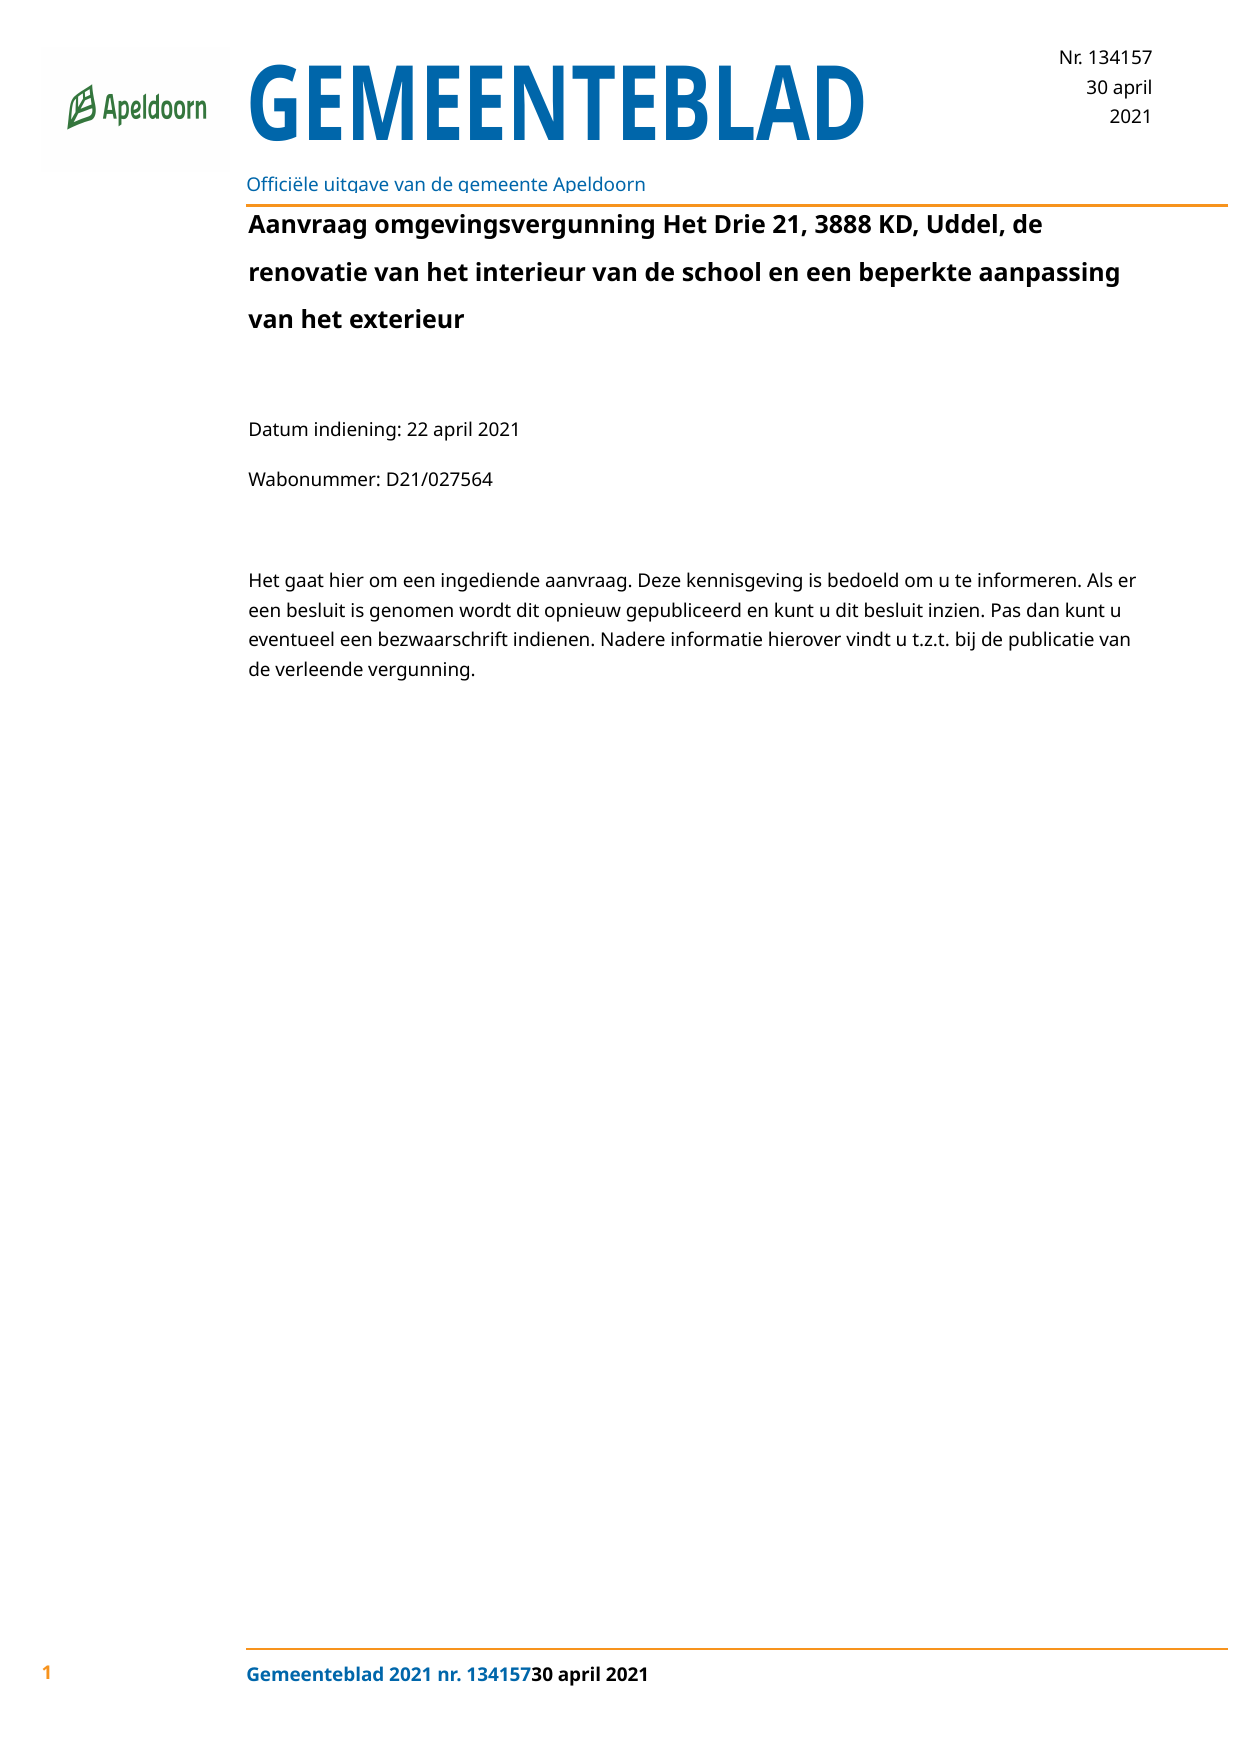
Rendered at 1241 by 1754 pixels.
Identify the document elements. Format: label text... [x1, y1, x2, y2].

picture [41, 47, 231, 172]
text Datum indiening: 22 april 2021 [248, 416, 1152, 442]
text Het gaat hier om een ingediende aanvraag. Deze kennisgeving is bedoeld om u te informeren. Als er een besluit is genomen wordt dit opnieuw gepubliceerd en kunt u dit besluit inzien. Pas dan kunt u eventueel een bezwaarschrift indienen. Nadere informatie hierover vindt u t.z.t. bij de publicatie van de verleende vergunning. [248, 567, 1152, 682]
text Aanvraag omgevingsvergunning Het Drie 21, 3888 KD, Uddel, de renovatie van het interieur van de school en een beperkte aanpassing van het exterieur [248, 207, 1152, 336]
text Wabonummer: D21/027564 [248, 466, 1152, 492]
